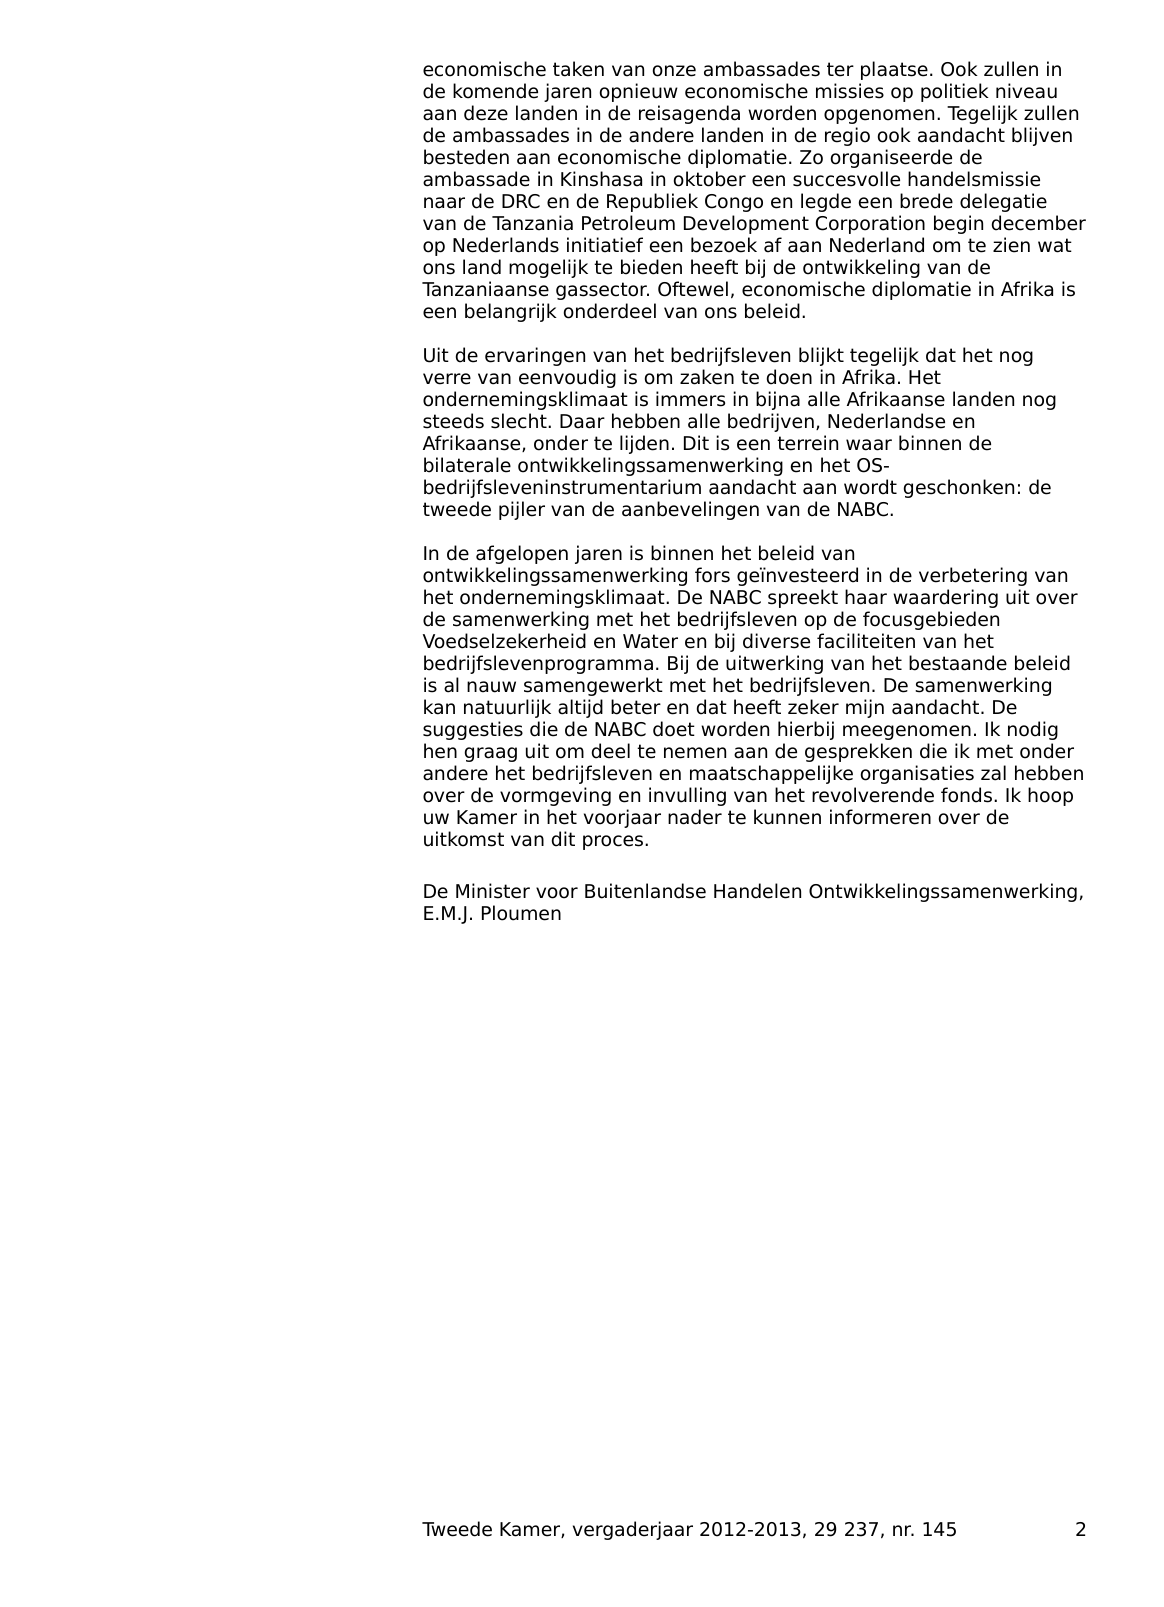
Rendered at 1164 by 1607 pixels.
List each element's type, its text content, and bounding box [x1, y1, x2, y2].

text economische taken van onze ambassades ter plaatse. Ook zullen in de komende jaren opnieuw economische missies op politiek niveau aan deze landen in de reisagenda worden opgenomen. Tegelijk zullen de ambassades in de andere landen in de regio ook aandacht blijven besteden aan economische diplomatie. Zo organiseerde de ambassade in Kinshasa in oktober een succesvolle handelsmissie naar de DRC en de Republiek Congo en legde een brede delegatie van de Tanzania Petroleum Development Corporation begin december op Nederlands initiatief een bezoek af aan Nederland om te zien wat ons land mogelijk te bieden heeft bij de ontwikkeling van de Tanzaniaanse gassector. Oftewel, economische diplomatie in Afrika is een belangrijk onderdeel van ons beleid. [422, 59, 1087, 323]
text In de afgelopen jaren is binnen het beleid van ontwikkelingssamenwerking fors geïnvesteerd in de verbetering van het ondernemingsklimaat. De NABC spreekt haar waardering uit over de samenwerking met het bedrijfsleven op de focusgebieden Voedselzekerheid en Water en bij diverse faciliteiten van het bedrijfslevenprogramma. Bij de uitwerking van het bestaande beleid is al nauw samengewerkt met het bedrijfsleven. De samenwerking kan natuurlijk altijd beter en dat heeft zeker mijn aandacht. De suggesties die de NABC doet worden hierbij meegenomen. Ik nodig hen graag uit om deel te nemen aan de gesprekken die ik met onder andere het bedrijfsleven en maatschappelijke organisaties zal hebben over de vormgeving en invulling van het revolverende fonds. Ik hoop uw Kamer in het voorjaar nader te kunnen informeren over de uitkomst van dit proces. [422, 543, 1087, 851]
text De Minister voor Buitenlandse Handelen Ontwikkelingssamenwerking, E.M.J. Ploumen [422, 881, 1087, 925]
text Uit de ervaringen van het bedrijfsleven blijkt tegelijk dat het nog verre van eenvoudig is om zaken te doen in Afrika. Het ondernemingsklimaat is immers in bijna alle Afrikaanse landen nog steeds slecht. Daar hebben alle bedrijven, Nederlandse en Afrikaanse, onder te lijden. Dit is een terrein waar binnen de bilaterale ontwikkelingssamenwerking en het OS-bedrijfsleveninstrumentarium aandacht aan wordt geschonken: de tweede pijler van de aanbevelingen van de NABC. [422, 345, 1087, 521]
